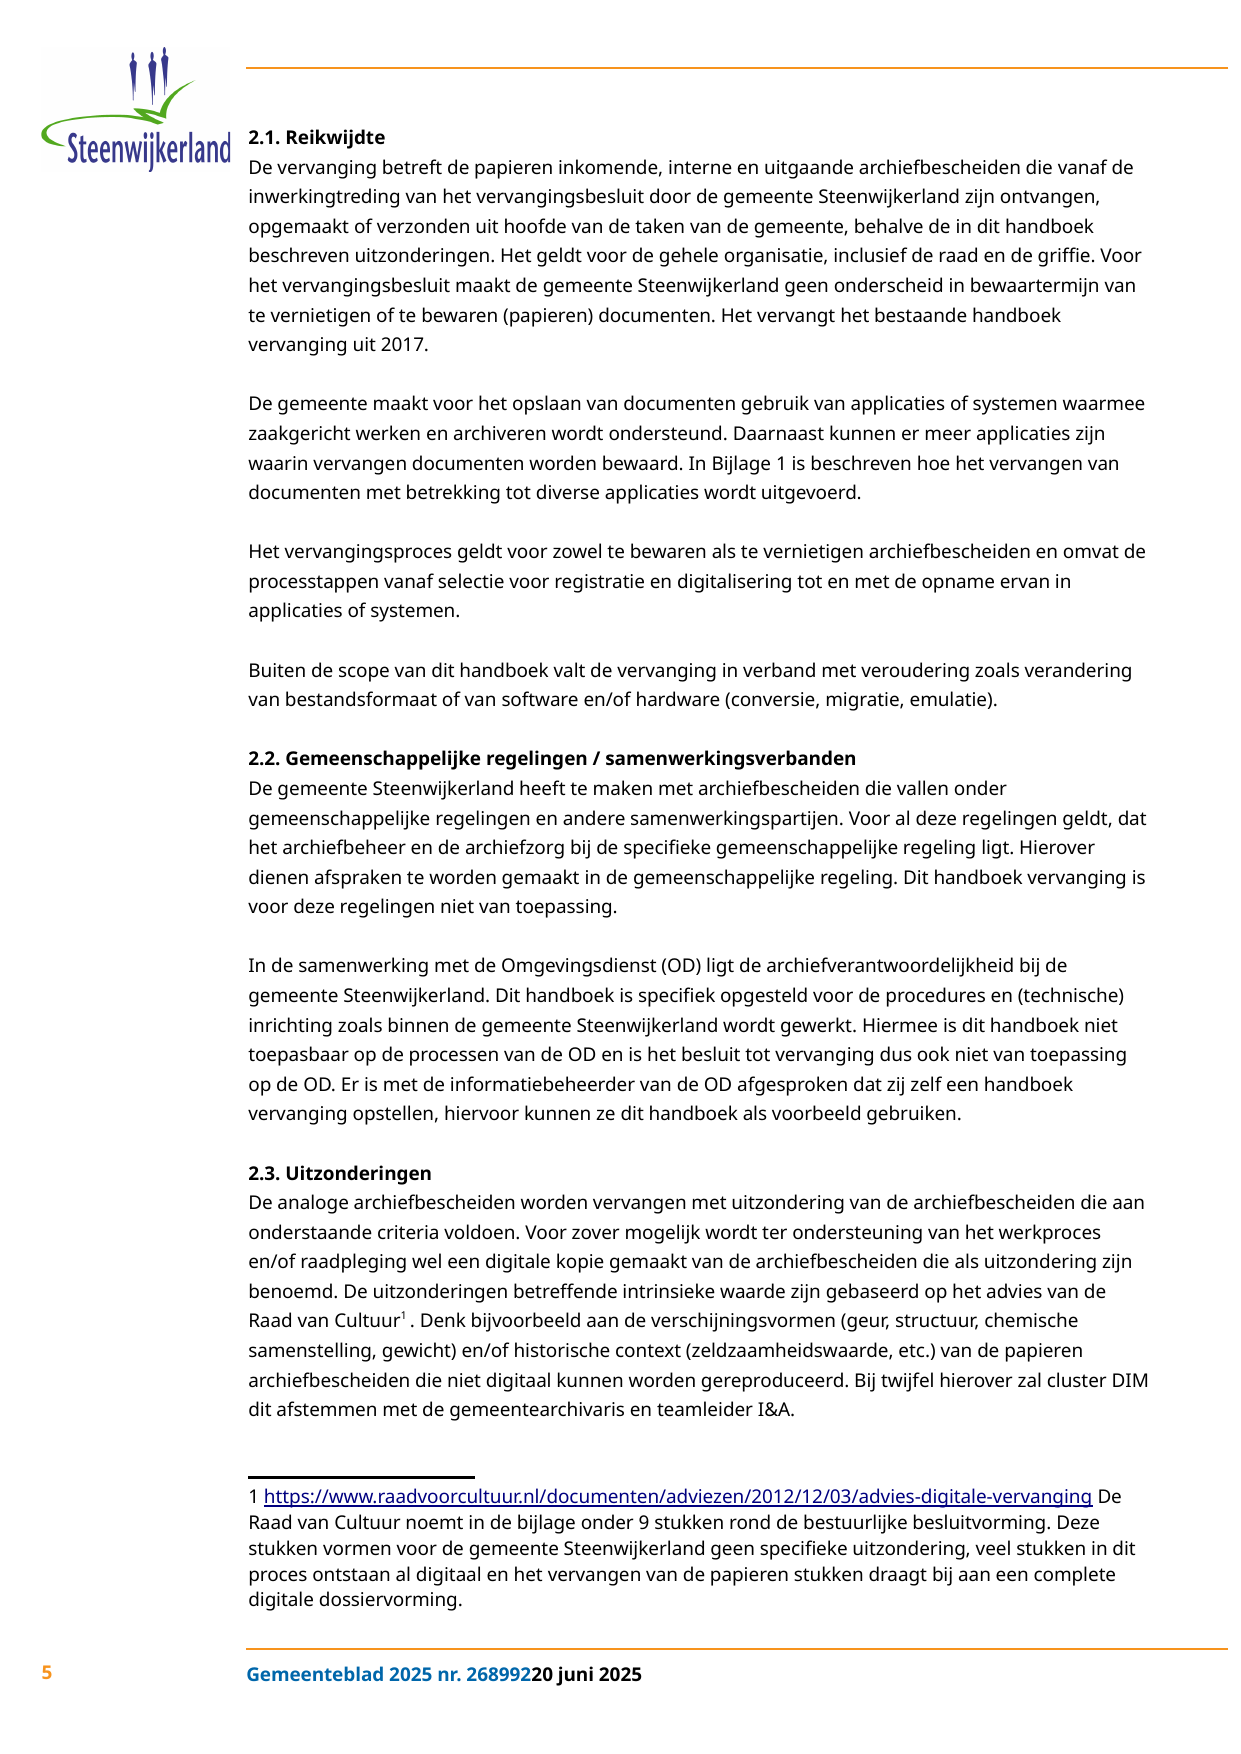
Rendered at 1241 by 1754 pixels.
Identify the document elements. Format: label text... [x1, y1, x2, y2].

text De gemeente Steenwijkerland heeft te maken met archiefbescheiden die vallen onder gemeenschappelijke regelingen en andere samenwerkingspartijen. Voor al deze regelingen geldt, dat het archiefbeheer en de archiefzorg bij de specifieke gemeenschappelijke regeling ligt. Hierover dienen afspraken te worden gemaakt in de gemeenschappelijke regeling. Dit handboek vervanging is voor deze regelingen niet van toepassing. [248, 775, 1152, 919]
text De gemeente maakt voor het opslaan van documenten gebruik van applicaties of systemen waarmee zaakgericht werken en archiveren wordt ondersteund. Daarnaast kunnen er meer applicaties zijn waarin vervangen documenten worden bewaard. In Bijlage 1 is beschreven hoe het vervangen van documenten met betrekking tot diverse applicaties wordt uitgevoerd. [248, 391, 1152, 505]
text 2.2. Gemeenschappelijke regelingen / samenwerkingsverbanden [248, 746, 1152, 771]
text Buiten de scope van dit handboek valt de vervanging in verband met veroudering zoals verandering van bestandsformaat of van software en/of hardware (conversie, migratie, emulatie). [248, 657, 1152, 712]
picture [41, 47, 231, 172]
text De vervanging betreft de papieren inkomende, interne en uitgaande archiefbescheiden die vanaf de inwerkingtreding van het vervangingsbesluit door de gemeente Steenwijkerland zijn ontvangen, opgemaakt of verzonden uit hoofde van de taken van de gemeente, behalve de in dit handboek beschreven uitzonderingen. Het geldt voor de gehele organisatie, inclusief de raad en de griffie. Voor het vervangingsbesluit maakt de gemeente Steenwijkerland geen onderscheid in bewaartermijn van te vernietigen of te bewaren (papieren) documenten. Het vervangt het bestaande handboek vervanging uit 2017. [248, 154, 1152, 357]
text Het vervangingsproces geldt voor zowel te bewaren als te vernietigen archiefbescheiden en omvat de processtappen vanaf selectie voor registratie en digitalisering tot en met de opname ervan in applicaties of systemen. [248, 538, 1152, 623]
text https://www.raadvoorcultuur.nl/documenten/adviezen/2012/12/03/advies-digitale-vervanging De Raad van Cultuur noemt in de bijlage onder 9 stukken rond de bestuurlijke besluitvorming. Deze stukken vormen voor de gemeente Steenwijkerland geen specifieke uitzondering, veel stukken in dit proces ontstaan al digitaal en het vervangen van de papieren stukken draagt bij aan een complete digitale dossiervorming. [248, 1483, 1152, 1612]
text De analoge archiefbescheiden worden vervangen met uitzondering van de archiefbescheiden die aan onderstaande criteria voldoen. Voor zover mogelijk wordt ter ondersteuning van het werkproces en/of raadpleging wel een digitale kopie gemaakt van de archiefbescheiden die als uitzondering zijn benoemd. De uitzonderingen betreffende intrinsieke waarde zijn gebaseerd op het advies van de Raad van Cultuur. Denk bijvoorbeeld aan de verschijningsvormen (geur, structuur, chemische samenstelling, gewicht) en/of historische context (zeldzaamheidswaarde, etc.) van de papieren archiefbescheiden die niet digitaal kunnen worden gereproduceerd. Bij twijfel hierover zal cluster DIM dit afstemmen met de gemeentearchivaris en teamleider I&A. [248, 1189, 1152, 1422]
text In de samenwerking met de Omgevingsdienst (OD) ligt de archiefverantwoordelijkheid bij de gemeente Steenwijkerland. Dit handboek is specifiek opgesteld voor de procedures en (technische) inrichting zoals binnen de gemeente Steenwijkerland wordt gewerkt. Hiermee is dit handboek niet toepasbaar op de processen van de OD en is het besluit tot vervanging dus ook niet van toepassing op de OD. Er is met de informatiebeheerder van de OD afgesproken dat zij zelf een handboek vervanging opstellen, hiervoor kunnen ze dit handboek als voorbeeld gebruiken. [248, 953, 1152, 1126]
text 2.3. Uitzonderingen [248, 1160, 1152, 1186]
text 2.1. Reikwijdte [248, 124, 1152, 150]
